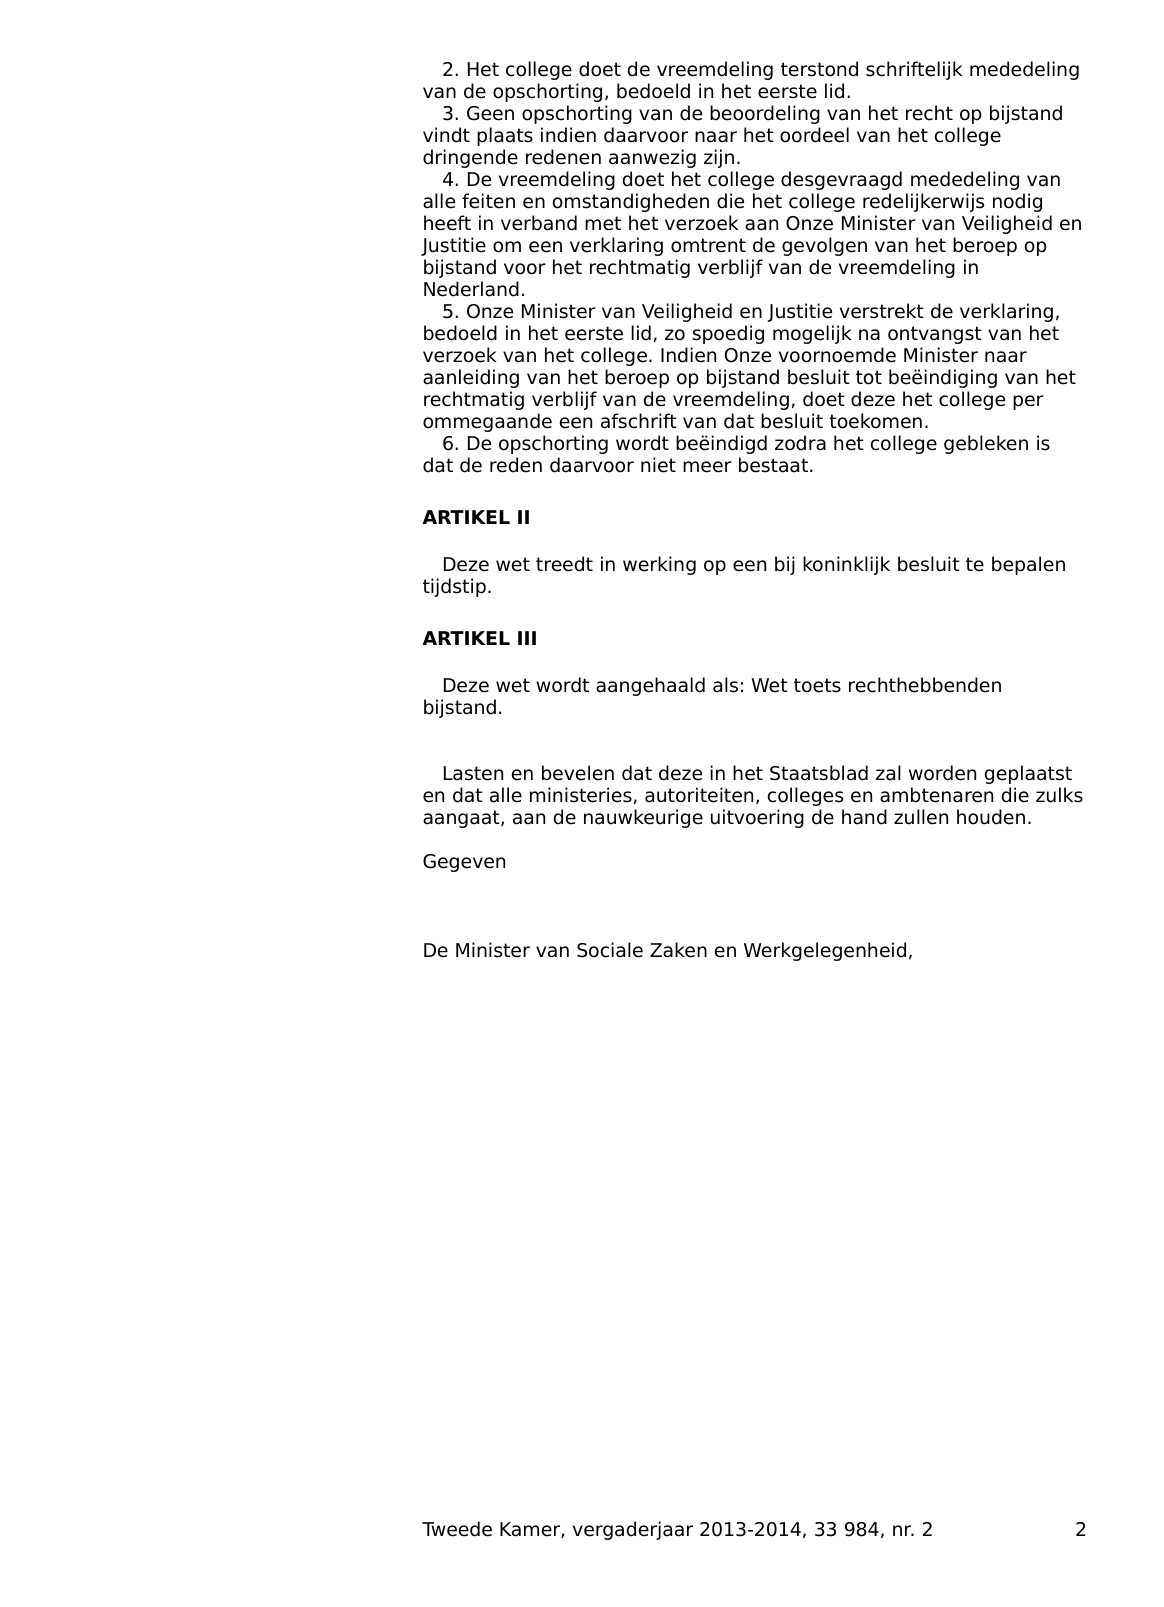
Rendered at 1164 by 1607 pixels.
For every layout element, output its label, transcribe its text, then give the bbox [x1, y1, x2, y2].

text 5. Onze Minister van Veiligheid en Justitie verstrekt de verklaring, bedoeld in het eerste lid, zo spoedig mogelijk na ontvangst van het verzoek van het college. Indien Onze voornoemde Minister naar aanleiding van het beroep op bijstand besluit tot beëindiging van het rechtmatig verblijf van de vreemdeling, doet deze het college per ommegaande een afschrift van dat besluit toekomen. [422, 301, 1087, 433]
text De Minister van Sociale Zaken en Werkgelegenheid, [422, 939, 1087, 962]
text 4. De vreemdeling doet het college desgevraagd mededeling van alle feiten en omstandigheden die het college redelijkerwijs nodig heeft in verband met het verzoek aan Onze Minister van Veiligheid en Justitie om een verklaring omtrent de gevolgen van het beroep op bijstand voor het rechtmatig verblijf van de vreemdeling in Nederland. [422, 169, 1087, 301]
text 6. De opschorting wordt beëindigd zodra het college gebleken is dat de reden daarvoor niet meer bestaat. [422, 433, 1087, 477]
subtitle ARTIKEL II [422, 507, 1087, 529]
text 2. Het college doet de vreemdeling terstond schriftelijk mededeling van de opschorting, bedoeld in het eerste lid. [422, 59, 1087, 103]
text Gegeven [422, 851, 1087, 873]
text Lasten en bevelen dat deze in het Staatsblad zal worden geplaatst en dat alle ministeries, autoriteiten, colleges en ambtenaren die zulks aangaat, aan de nauwkeurige uitvoering de hand zullen houden. [422, 763, 1087, 829]
text Deze wet wordt aangehaald als: Wet toets rechthebbenden bijstand. [422, 674, 1087, 718]
text Deze wet treedt in werking op een bij koninklijk besluit te bepalen tijdstip. [422, 554, 1087, 598]
text 3. Geen opschorting van de beoordeling van het recht op bijstand vindt plaats indien daarvoor naar het oordeel van het college dringende redenen aanwezig zijn. [422, 103, 1087, 169]
subtitle ARTIKEL III [422, 628, 1087, 649]
